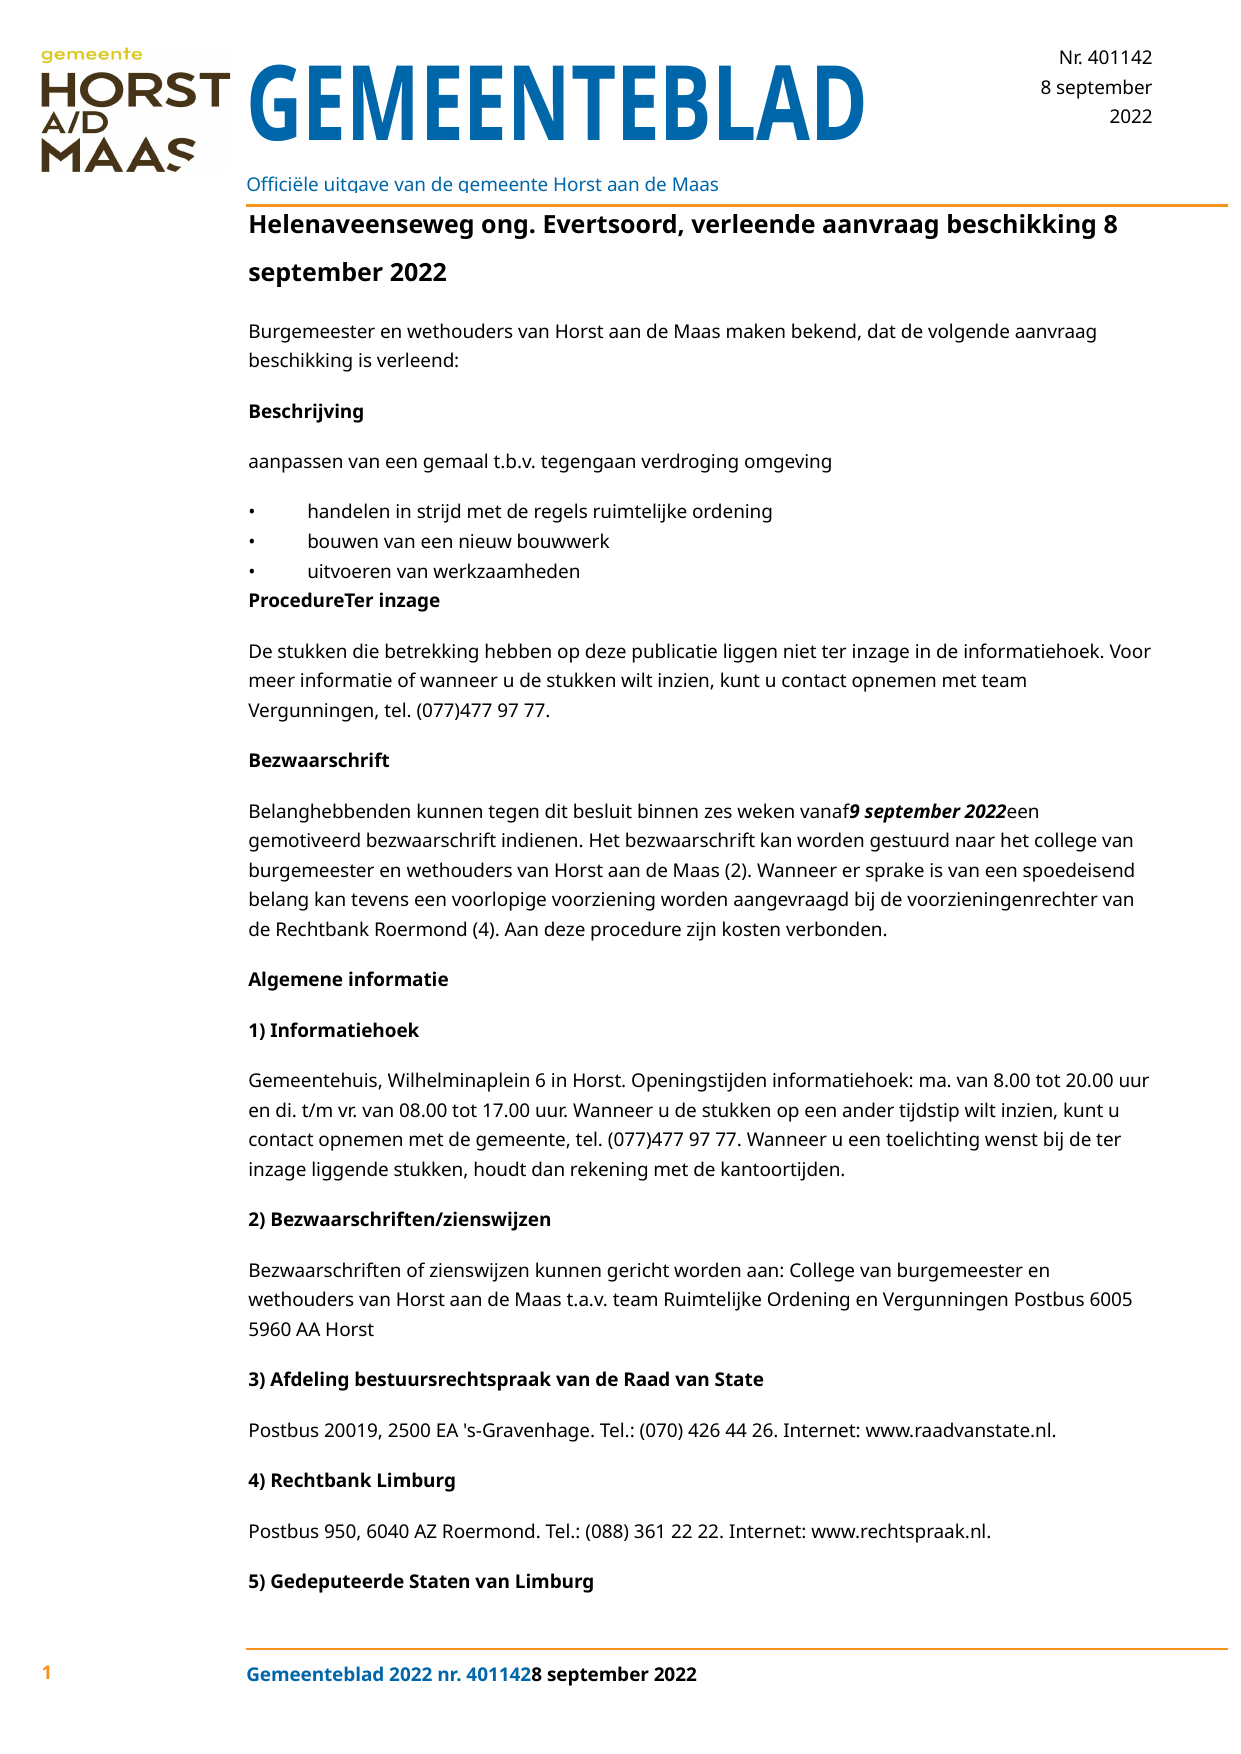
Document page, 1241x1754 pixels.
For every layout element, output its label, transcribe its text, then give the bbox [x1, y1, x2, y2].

text 5) Gedeputeerde Staten van Limburg [248, 1568, 1152, 1594]
list handelen in strijd met de regels ruimtelijke ordening [248, 499, 1152, 524]
picture [41, 47, 231, 172]
text Postbus 20019, 2500 EA 's-Gravenhage. Tel.: (070) 426 44 26. Internet: www.raadvanstate.nl. [248, 1417, 1152, 1443]
text Bezwaarschrift [248, 747, 1152, 773]
list uitvoeren van werkzaamheden [248, 558, 1152, 584]
text aanpassen van een gemaal t.b.v. tegengaan verdroging omgeving [248, 448, 1152, 474]
text Postbus 950, 6040 AZ Roermond. Tel.: (088) 361 22 22. Internet: www.rechtspraak.nl. [248, 1518, 1152, 1544]
text 1) Informatiehoek [248, 1017, 1152, 1043]
text Gemeentehuis, Wilhelminaplein 6 in Horst. Openingstijden informatiehoek: ma. van 8.00 tot 20.00 uur en di. t/m vr. van 08.00 tot 17.00 uur. Wanneer u de stukken op een ander tijdstip wilt inzien, kunt u contact opnemen met de gemeente, tel. (077)477 97 77. Wanneer u een toelichting wenst bij de ter inzage liggende stukken, houdt dan rekening met de kantoortijden. [248, 1067, 1152, 1182]
text Beschrijving [248, 398, 1152, 424]
text ProcedureTer inzage [248, 587, 1152, 613]
text Belanghebbenden kunnen tegen dit besluit binnen zes weken vanaf9 september 2022een gemotiveerd bezwaarschrift indienen. Het bezwaarschrift kan worden gestuurd naar het college van burgemeester en wethouders van Horst aan de Maas (2). Wanneer er sprake is van een spoedeisend belang kan tevens een voorlopige voorziening worden aangevraagd bij de voorzieningenrechter van de Rechtbank Roermond (4). Aan deze procedure zijn kosten verbonden. [248, 798, 1152, 942]
text 2) Bezwaarschriften/zienswijzen [248, 1207, 1152, 1232]
text Helenaveenseweg ong. Evertsoord, verleende aanvraag beschikking 8 september 2022 [248, 207, 1152, 288]
text De stukken die betrekking hebben op deze publicatie liggen niet ter inzage in de informatiehoek. Voor meer informatie of wanneer u de stukken wilt inzien, kunt u contact opnemen met team Vergunningen, tel. (077)477 97 77. [248, 638, 1152, 723]
list bouwen van een nieuw bouwwerk [248, 528, 1152, 554]
text Bezwaarschriften of zienswijzen kunnen gericht worden aan: College van burgemeester en wethouders van Horst aan de Maas t.a.v. team Ruimtelijke Ordening en Vergunningen Postbus 6005 5960 AA Horst [248, 1257, 1152, 1342]
text 4) Rechtbank Limburg [248, 1467, 1152, 1493]
text Burgemeester en wethouders van Horst aan de Maas maken bekend, dat de volgende aanvraag beschikking is verleend: [248, 318, 1152, 373]
text 3) Afdeling bestuursrechtspraak van de Raad van State [248, 1367, 1152, 1392]
text Algemene informatie [248, 967, 1152, 992]
